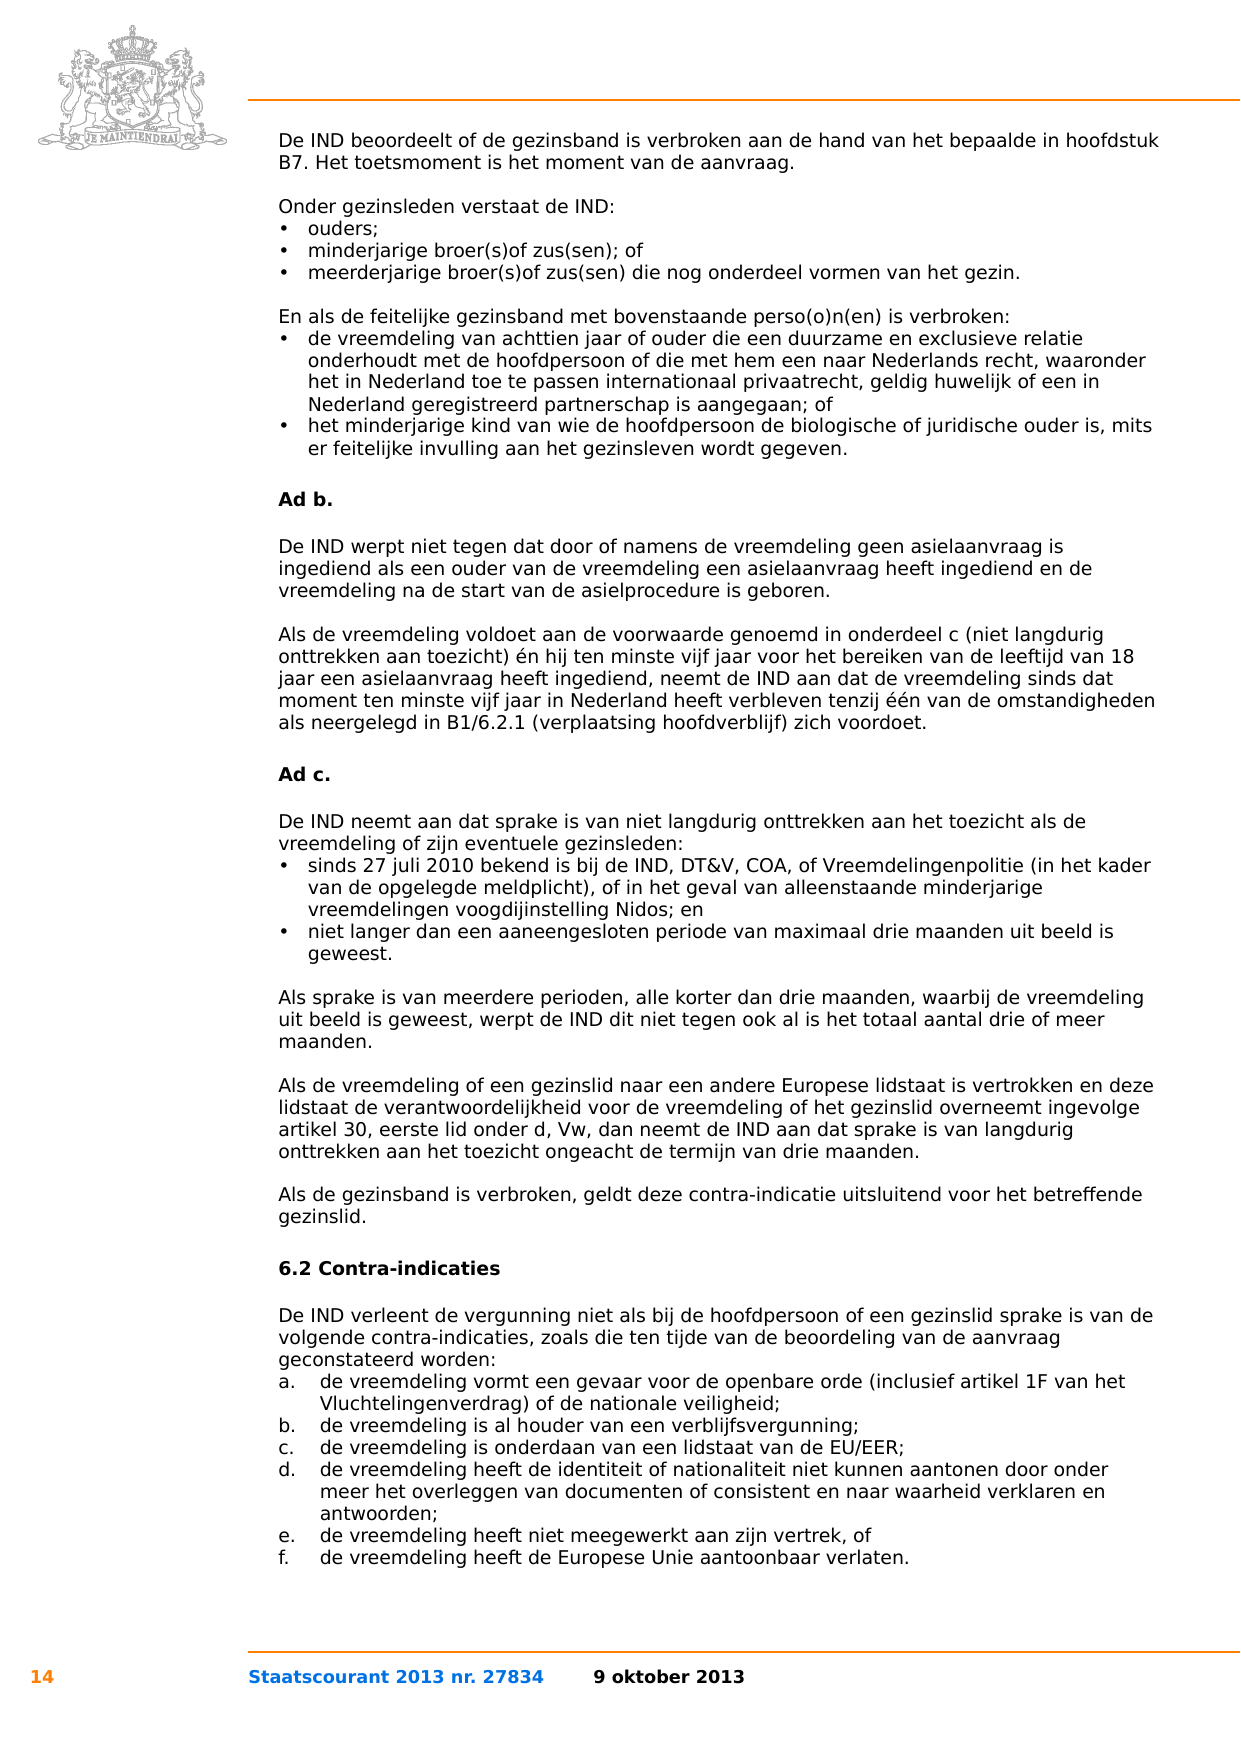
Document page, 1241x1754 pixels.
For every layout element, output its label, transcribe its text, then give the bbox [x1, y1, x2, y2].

text Als sprake is van meerdere perioden, alle korter dan drie maanden, waarbij de vreemdeling uit beeld is geweest, werpt de IND dit niet tegen ook al is het totaal aantal drie of meer maanden. [278, 987, 1163, 1053]
text • sinds 27 juli 2010 bekend is bij de IND, DT&V, COA, of Vreemdelingenpolitie (in het kader van de opgelegde meldplicht), of in het geval van alleenstaande minderjarige vreemdelingen voogdijinstelling Nidos; en [278, 855, 1163, 921]
text • niet langer dan een aaneengesloten periode van maximaal drie maanden uit beeld is geweest. [278, 921, 1163, 965]
text Als de gezinsband is verbroken, geldt deze contra-indicatie uitsluitend voor het betreffende gezinslid. [278, 1184, 1163, 1228]
text • ouders; [278, 218, 1163, 240]
text b. de vreemdeling is al houder van een verblijfsvergunning; [278, 1415, 1163, 1437]
text a. de vreemdeling vormt een gevaar voor de openbare orde (inclusief artikel 1F van het Vluchtelingenverdrag) of de nationale veiligheid; [278, 1371, 1163, 1415]
text De IND neemt aan dat sprake is van niet langdurig onttrekken aan het toezicht als de vreemdeling of zijn eventuele gezinsleden: [278, 811, 1163, 855]
text Onder gezinsleden verstaat de IND: [278, 196, 1163, 218]
text • meerderjarige broer(s)of zus(sen) die nog onderdeel vormen van het gezin. [278, 262, 1163, 284]
picture [38, 25, 227, 150]
subtitle Ad c. [278, 764, 1163, 786]
text • minderjarige broer(s)of zus(sen); of [278, 240, 1163, 262]
text En als de feitelijke gezinsband met bovenstaande perso(o)n(en) is verbroken: [278, 306, 1163, 327]
text f. de vreemdeling heeft de Europese Unie aantoonbaar verlaten. [278, 1547, 1163, 1569]
text De IND verleent de vergunning niet als bij de hoofdpersoon of een gezinslid sprake is van de volgende contra-indicaties, zoals die ten tijde van de beoordeling van de aanvraag geconstateerd worden: [278, 1305, 1163, 1371]
text e. de vreemdeling heeft niet meegewerkt aan zijn vertrek, of [278, 1525, 1163, 1547]
text Als de vreemdeling of een gezinslid naar een andere Europese lidstaat is vertrokken en deze lidstaat de verantwoordelijkheid voor de vreemdeling of het gezinslid overneemt ingevolge artikel 30, eerste lid onder d, Vw, dan neemt de IND aan dat sprake is van langdurig onttrekken aan het toezicht ongeacht de termijn van drie maanden. [278, 1074, 1163, 1162]
subtitle Ad b. [278, 489, 1163, 511]
text d. de vreemdeling heeft de identiteit of nationaliteit niet kunnen aantonen door onder meer het overleggen van documenten of consistent en naar waarheid verklaren en antwoorden; [278, 1459, 1163, 1525]
text De IND werpt niet tegen dat door of namens de vreemdeling geen asielaanvraag is ingediend als een ouder van de vreemdeling een asielaanvraag heeft ingediend en de vreemdeling na de start van de asielprocedure is geboren. [278, 536, 1163, 602]
text • de vreemdeling van achttien jaar of ouder die een duurzame en exclusieve relatie onderhoudt met de hoofdpersoon of die met hem een naar Nederlands recht, waaronder het in Nederland toe te passen internationaal privaatrecht, geldig huwelijk of een in Nederland geregistreerd partnerschap is aangegaan; of [278, 327, 1163, 415]
text Als de vreemdeling voldoet aan de voorwaarde genoemd in onderdeel c (niet langdurig onttrekken aan toezicht) én hij ten minste vijf jaar voor het bereiken van de leeftijd van 18 jaar een asielaanvraag heeft ingediend, neemt de IND aan dat de vreemdeling sinds dat moment ten minste vijf jaar in Nederland heeft verbleven tenzij één van de omstandigheden als neergelegd in B1/6.2.1 (verplaatsing hoofdverblijf) zich voordoet. [278, 624, 1163, 734]
text • het minderjarige kind van wie de hoofdpersoon de biologische of juridische ouder is, mits er feitelijke invulling aan het gezinsleven wordt gegeven. [278, 415, 1163, 459]
subtitle 6.2 Contra-indicaties [278, 1258, 1163, 1280]
text c. de vreemdeling is onderdaan van een lidstaat van de EU/EER; [278, 1437, 1163, 1459]
text De IND beoordeelt of de gezinsband is verbroken aan de hand van het bepaalde in hoofdstuk B7. Het toetsmoment is het moment van de aanvraag. [278, 130, 1163, 174]
